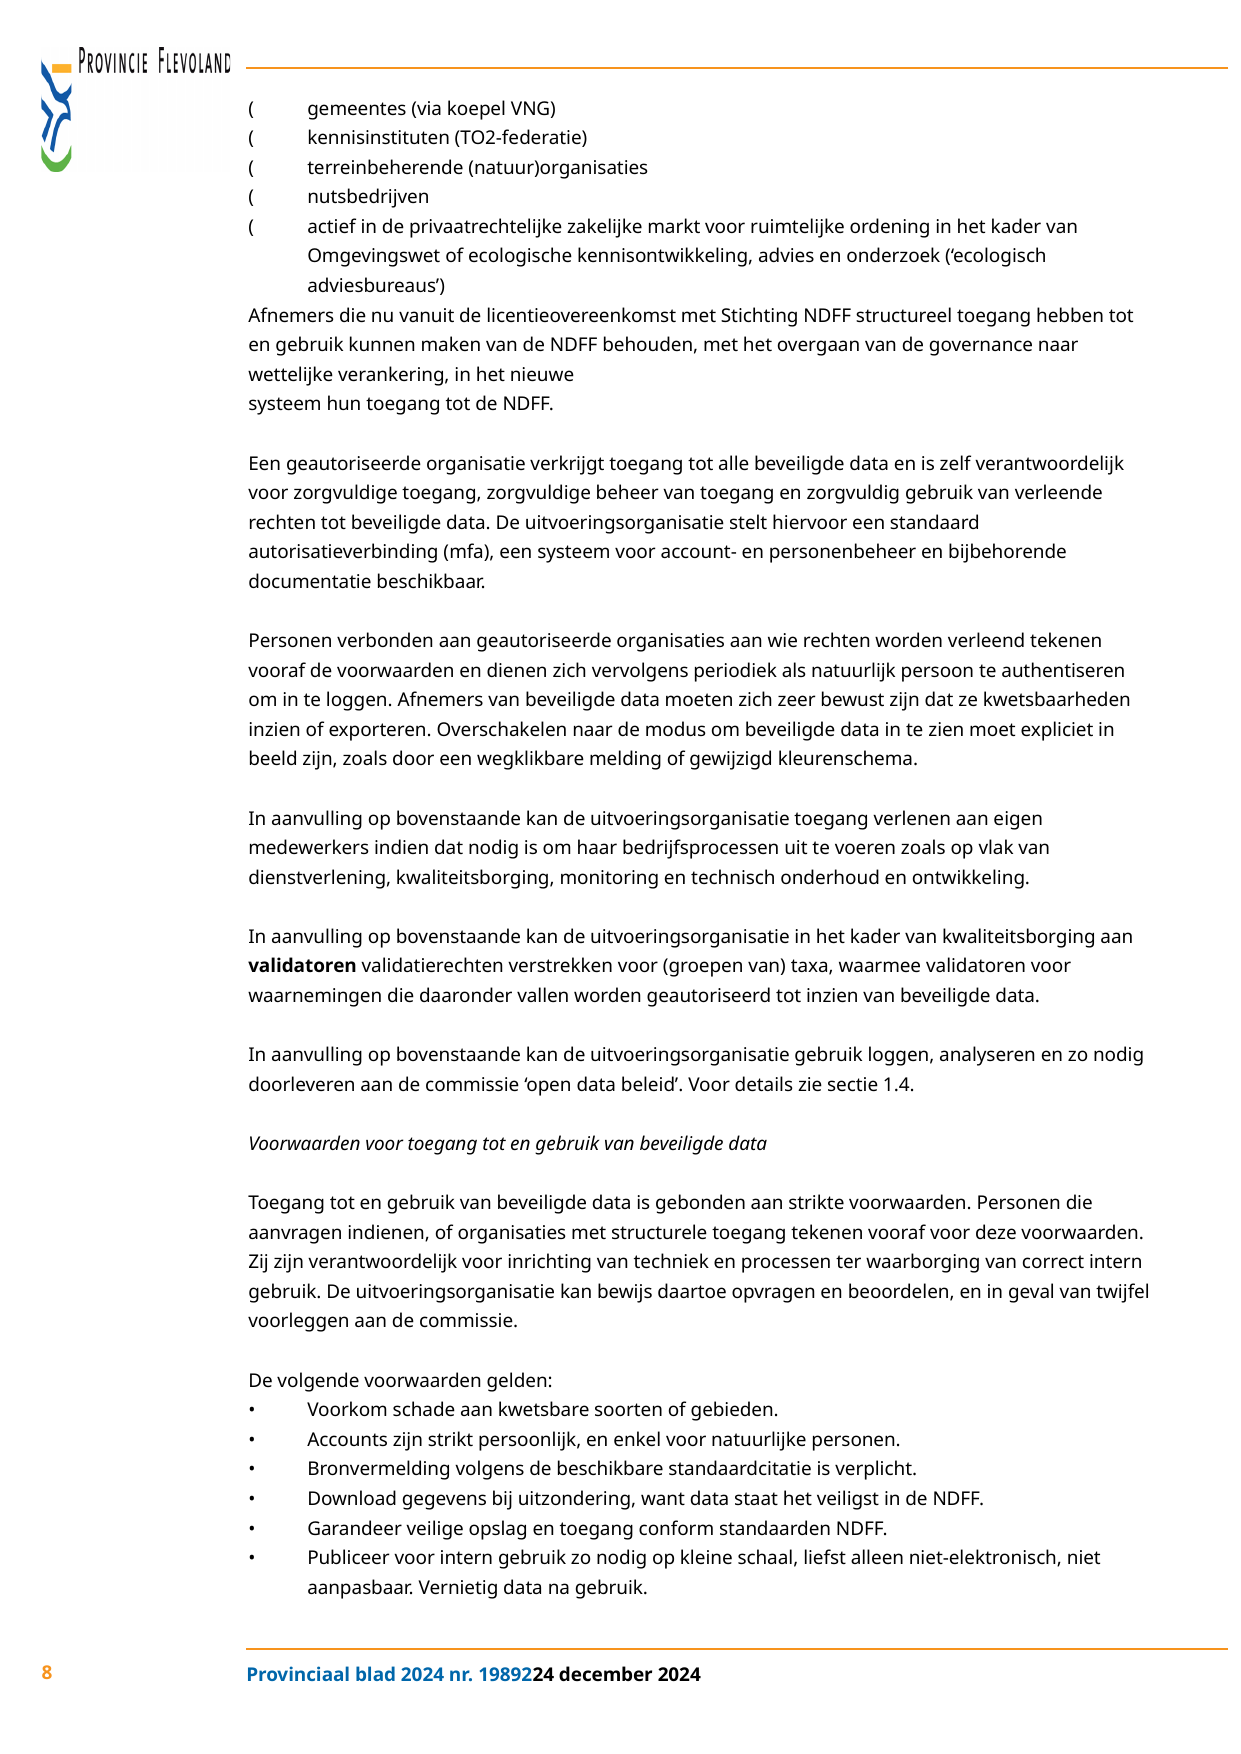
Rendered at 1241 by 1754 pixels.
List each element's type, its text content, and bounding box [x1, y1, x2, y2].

list gemeentes (via koepel VNG) [248, 95, 1152, 121]
list Bronvermelding volgens de beschikbare standaardcitatie is verplicht. [248, 1456, 1152, 1481]
text Afnemers die nu vanuit de licentieovereenkomst met Stichting NDFF structureel toegang hebben tot en gebruik kunnen maken van de NDFF behouden, met het overgaan van de governance naar wettelijke verankering, in het nieuwe [248, 302, 1152, 387]
picture [41, 47, 231, 172]
text In aanvulling op bovenstaande kan de uitvoeringsorganisatie in het kader van kwaliteitsborging aan validatoren validatierechten verstrekken voor (groepen van) taxa, waarmee validatoren voor waarnemingen die daaronder vallen worden geautoriseerd tot inzien van beveiligde data. [248, 923, 1152, 1008]
text Een geautoriseerde organisatie verkrijgt toegang tot alle beveiligde data en is zelf verantwoordelijk voor zorgvuldige toegang, zorgvuldige beheer van toegang en zorgvuldig gebruik van verleende rechten tot beveiligde data. De uitvoeringsorganisatie stelt hiervoor een standaard autorisatieverbinding (mfa), een systeem voor account- en personenbeheer en bijbehorende documentatie beschikbaar. [248, 450, 1152, 594]
list actief in de privaatrechtelijke zakelijke markt voor ruimtelijke ordening in het kader van Omgevingswet of ecologische kennisontwikkeling, advies en onderzoek (‘ecologisch adviesbureaus’) [248, 213, 1152, 298]
text De volgende voorwaarden gelden: [248, 1367, 1152, 1393]
list Accounts zijn strikt persoonlijk, en enkel voor natuurlijke personen. [248, 1426, 1152, 1452]
list Download gegevens bij uitzondering, want data staat het veiligst in de NDFF. [248, 1485, 1152, 1511]
text Voorwaarden voor toegang tot en gebruik van beveiligde data [248, 1130, 1152, 1156]
list Garandeer veilige opslag en toegang conform standaarden NDFF. [248, 1515, 1152, 1541]
list nutsbedrijven [248, 183, 1152, 209]
text In aanvulling op bovenstaande kan de uitvoeringsorganisatie toegang verlenen aan eigen medewerkers indien dat nodig is om haar bedrijfsprocessen uit te voeren zoals op vlak van dienstverlening, kwaliteitsborging, monitoring en technisch onderhoud en ontwikkeling. [248, 805, 1152, 890]
text Toegang tot en gebruik van beveiligde data is gebonden aan strikte voorwaarden. Personen die aanvragen indienen, of organisaties met structurele toegang tekenen vooraf voor deze voorwaarden. Zij zijn verantwoordelijk voor inrichting van techniek en processen ter waarborging van correct intern gebruik. De uitvoeringsorganisatie kan bewijs daartoe opvragen en beoordelen, en in geval van twijfel voorleggen aan de commissie. [248, 1189, 1152, 1333]
list kennisinstituten (TO2-federatie) [248, 124, 1152, 150]
text In aanvulling op bovenstaande kan de uitvoeringsorganisatie gebruik loggen, analyseren en zo nodig doorleveren aan de commissie ‘open data beleid’. Voor details zie sectie 1.4. [248, 1041, 1152, 1097]
list Voorkom schade aan kwetsbare soorten of gebieden. [248, 1396, 1152, 1422]
list terreinbeherende (natuur)organisaties [248, 154, 1152, 180]
text systeem hun toegang tot de NDFF. [248, 391, 1152, 416]
list Publiceer voor intern gebruik zo nodig op kleine schaal, liefst alleen niet-elektronisch, niet aanpasbaar. Vernietig data na gebruik. [248, 1544, 1152, 1600]
text Personen verbonden aan geautoriseerde organisaties aan wie rechten worden verleend tekenen vooraf de voorwaarden en dienen zich vervolgens periodiek als natuurlijk persoon te authentiseren om in te loggen. Afnemers van beveiligde data moeten zich zeer bewust zijn dat ze kwetsbaarheden inzien of exporteren. Overschakelen naar de modus om beveiligde data in te zien moet expliciet in beeld zijn, zoals door een wegklikbare melding of gewijzigd kleurenschema. [248, 627, 1152, 771]
